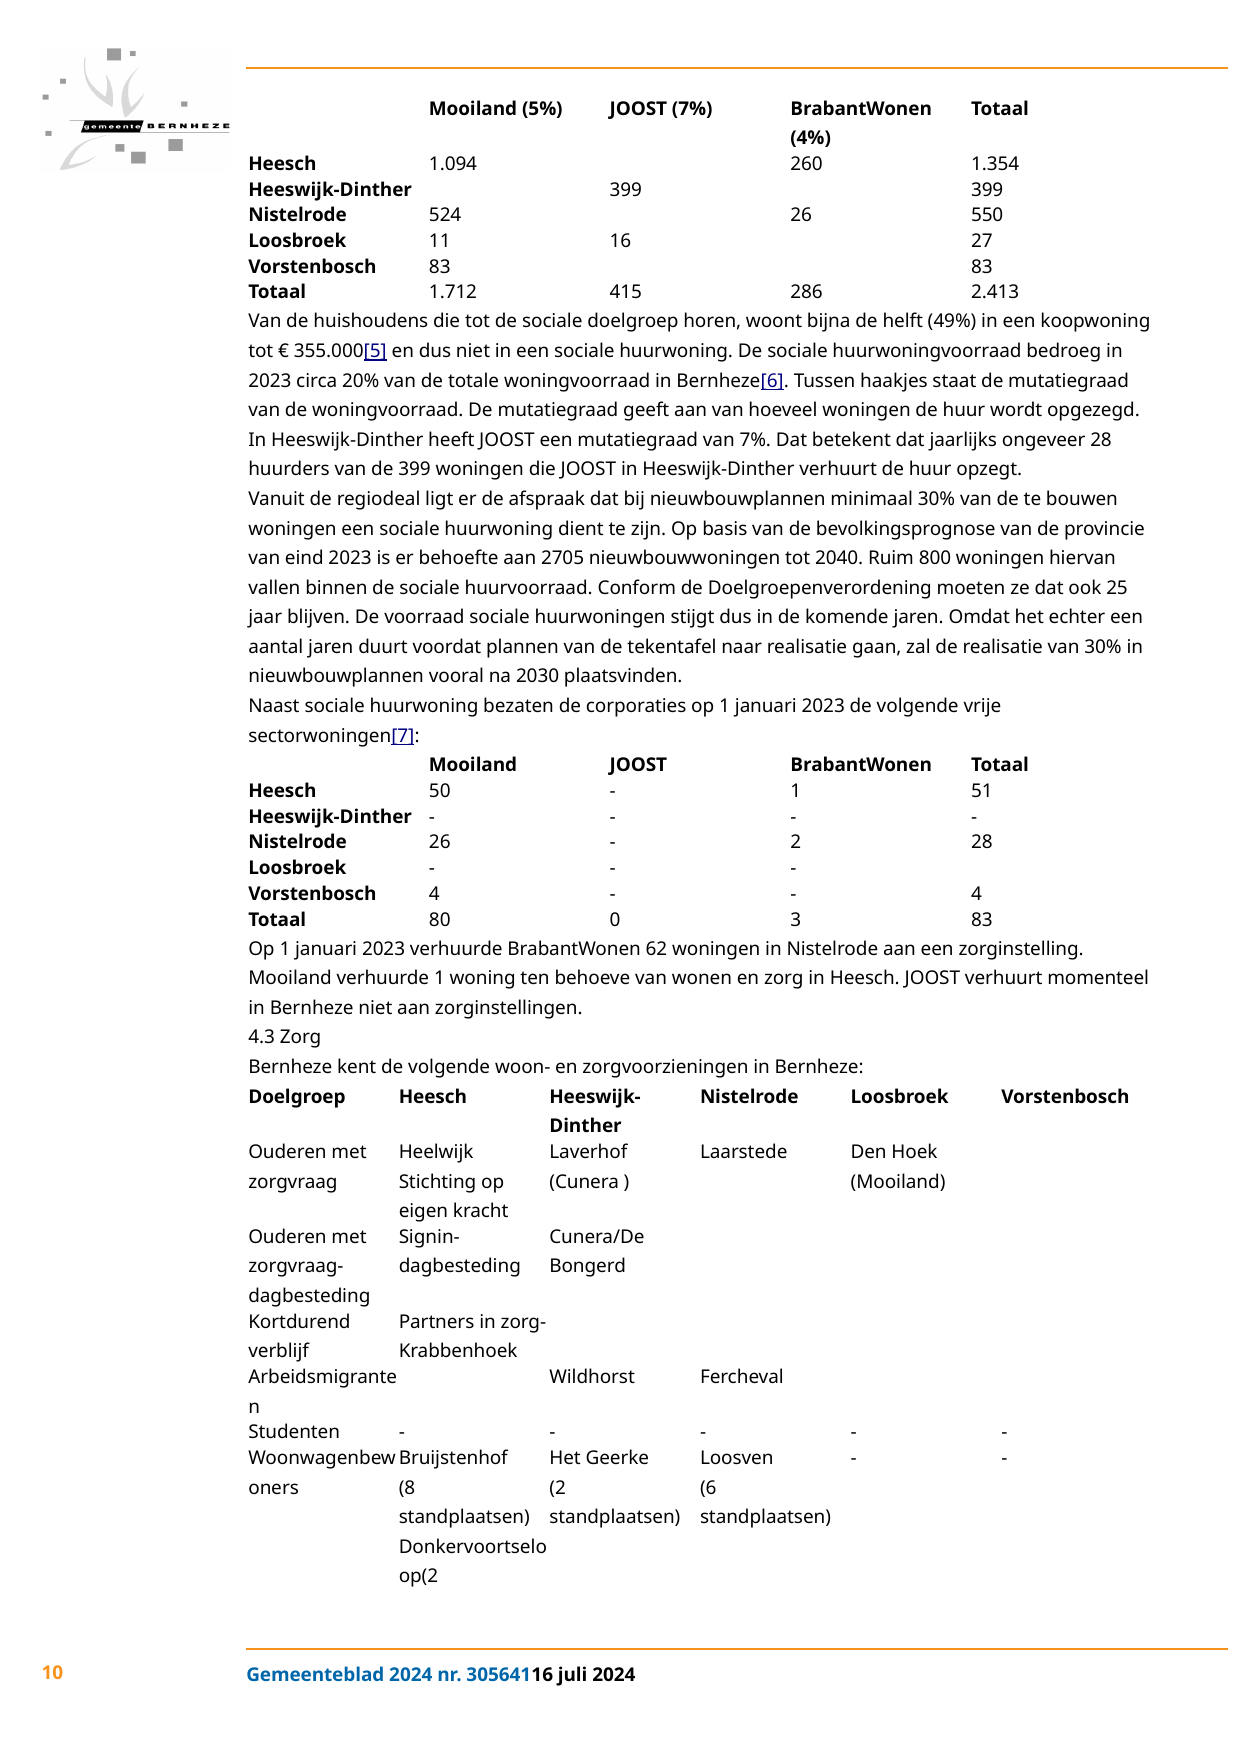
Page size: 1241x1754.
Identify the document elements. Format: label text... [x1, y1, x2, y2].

table_header Heesch [399, 1083, 549, 1138]
table_cell 28 [971, 829, 1152, 854]
table_cell Arbeidsmigranten [248, 1363, 398, 1419]
table_header Loosbroek [850, 1083, 1001, 1138]
table_cell - [1001, 1444, 1152, 1588]
table_cell Heelwijk Stichting op eigen kracht [399, 1138, 549, 1223]
table_cell [971, 855, 1152, 880]
table_cell 2 [790, 829, 971, 854]
table_cell Partners in zorg-Krabbenhoek [399, 1308, 549, 1363]
table_cell [429, 176, 609, 202]
table_header Totaal [971, 752, 1152, 777]
text Naast sociale huurwoning bezaten de corporaties op 1 januari 2023 de volgende vrije sectorwoningen[7]: [248, 692, 1152, 748]
table_cell [549, 1308, 700, 1363]
table_cell 26 [429, 829, 609, 854]
table_cell [790, 227, 971, 253]
table_cell 550 [971, 202, 1152, 227]
table_cell [1001, 1308, 1152, 1363]
table_header [248, 95, 429, 150]
text Vanuit de regiodeal ligt er de afspraak dat bij nieuwbouwplannen minimaal 30% van de te bouwen woningen een sociale huurwoning dient te zijn. Op basis van de bevolkingsprognose van de provincie van eind 2023 is er behoefte aan 2705 nieuwbouwwoningen tot 2040. Ruim 800 woningen hiervan vallen binnen de sociale huurvoorraad. Conform de Doelgroepenverordening moeten ze dat ook 25 jaar blijven. De voorraad sociale huurwoningen stijgt dus in de komende jaren. Omdat het echter een aantal jaren duurt voordat plannen van de tekentafel naar realisatie gaan, zal de realisatie van 30% in nieuwbouwplannen vooral na 2030 plaatsvinden. [248, 485, 1152, 688]
table_cell Fercheval [700, 1363, 850, 1419]
table_cell Heesch [248, 777, 429, 803]
table_cell - [1001, 1419, 1152, 1444]
table_cell 2.413 [971, 279, 1152, 304]
table_header Nistelrode [700, 1083, 850, 1138]
table_cell [850, 1363, 1001, 1419]
table_cell - [850, 1444, 1001, 1588]
table_cell 4 [429, 880, 609, 906]
table_cell - [790, 803, 971, 829]
table_cell 1.094 [429, 150, 609, 176]
table_cell 51 [971, 777, 1152, 803]
table_cell 0 [609, 906, 790, 932]
table_cell - [971, 803, 1152, 829]
table_cell Laarstede [700, 1138, 850, 1223]
table_cell Heesch [248, 150, 429, 176]
table_cell - [429, 803, 609, 829]
table_cell Laverhof (Cunera ) [549, 1138, 700, 1223]
table_cell - [549, 1419, 700, 1444]
table_header Vorstenbosch [1001, 1083, 1152, 1138]
table_cell Kortdurend verblijf [248, 1308, 398, 1363]
table_cell Bruijstenhof (8 standplaatsen) Donkervoortseloop(2 [399, 1444, 549, 1588]
table_cell [700, 1223, 850, 1308]
table_cell 1.712 [429, 279, 609, 304]
table_cell - [609, 880, 790, 906]
table_cell Totaal [248, 279, 429, 304]
table_cell [609, 253, 790, 279]
table_cell [1001, 1223, 1152, 1308]
table_cell Het Geerke (2 standplaatsen) [549, 1444, 700, 1588]
table_cell 260 [790, 150, 971, 176]
table_header JOOST (7%) [609, 95, 790, 150]
table_cell 415 [609, 279, 790, 304]
table_cell Heeswijk-Dinther [248, 176, 429, 202]
table_cell Loosven (6 standplaatsen) [700, 1444, 850, 1588]
table_cell - [850, 1419, 1001, 1444]
table_cell 1 [790, 777, 971, 803]
table_cell 399 [609, 176, 790, 202]
text 4.3 Zorg [248, 1024, 1152, 1049]
picture [41, 47, 231, 172]
table_cell - [609, 777, 790, 803]
table_cell - [790, 880, 971, 906]
table_header [248, 752, 429, 777]
table_cell Ouderen met zorgvraag-dagbesteding [248, 1223, 398, 1308]
table_header Mooiland [429, 752, 609, 777]
table_header BrabantWonen (4%) [790, 95, 971, 150]
table_cell 80 [429, 906, 609, 932]
table_cell Nistelrode [248, 202, 429, 227]
table_cell Studenten [248, 1419, 398, 1444]
table_cell Ouderen met zorgvraag [248, 1138, 398, 1223]
table_cell - [609, 855, 790, 880]
table_cell 83 [429, 253, 609, 279]
table_cell [790, 176, 971, 202]
table_cell Loosbroek [248, 855, 429, 880]
table_cell [609, 150, 790, 176]
table_cell [609, 202, 790, 227]
table_cell - [700, 1419, 850, 1444]
table_header Mooiland (5%) [429, 95, 609, 150]
table_cell [1001, 1363, 1152, 1419]
table_cell [1001, 1138, 1152, 1223]
table_cell Heeswijk-Dinther [248, 803, 429, 829]
table_header JOOST [609, 752, 790, 777]
table_cell Totaal [248, 906, 429, 932]
table_cell 11 [429, 227, 609, 253]
table_cell Signin-dagbesteding [399, 1223, 549, 1308]
table_cell 524 [429, 202, 609, 227]
table_header BrabantWonen [790, 752, 971, 777]
table_cell 1.354 [971, 150, 1152, 176]
table_cell - [609, 803, 790, 829]
table_cell [399, 1363, 549, 1419]
table_header Totaal [971, 95, 1152, 150]
table_cell Vorstenbosch [248, 880, 429, 906]
table_cell [850, 1308, 1001, 1363]
table_cell - [790, 855, 971, 880]
table_cell Loosbroek [248, 227, 429, 253]
table_cell 50 [429, 777, 609, 803]
table_cell Woonwagenbewoners [248, 1444, 398, 1588]
text Op 1 januari 2023 verhuurde BrabantWonen 62 woningen in Nistelrode aan een zorginstelling. Mooiland verhuurde 1 woning ten behoeve van wonen en zorg in Heesch. JOOST verhuurt momenteel in Bernheze niet aan zorginstellingen. [248, 935, 1152, 1020]
text Van de huishoudens die tot de sociale doelgroep horen, woont bijna de helft (49%) in een koopwoning tot € 355.000[5] en dus niet in een sociale huurwoning. De sociale huurwoningvoorraad bedroeg in 2023 circa 20% van de totale woningvoorraad in Bernheze[6]. Tussen haakjes staat de mutatiegraad van de woningvoorraad. De mutatiegraad geeft aan van hoeveel woningen de huur wordt opgezegd. In Heeswijk-Dinther heeft JOOST een mutatiegraad van 7%. Dat betekent dat jaarlijks ongeveer 28 huurders van de 399 woningen die JOOST in Heeswijk-Dinther verhuurt de huur opzegt. [248, 308, 1152, 481]
table_cell [850, 1223, 1001, 1308]
table_cell 83 [971, 906, 1152, 932]
table_cell Vorstenbosch [248, 253, 429, 279]
table_cell Den Hoek (Mooiland) [850, 1138, 1001, 1223]
table_cell 27 [971, 227, 1152, 253]
text Bernheze kent de volgende woon- en zorgvoorzieningen in Bernheze: [248, 1053, 1152, 1079]
table_cell Nistelrode [248, 829, 429, 854]
table_cell 83 [971, 253, 1152, 279]
table_cell 16 [609, 227, 790, 253]
table_header Heeswijk-Dinther [549, 1083, 700, 1138]
table_cell - [399, 1419, 549, 1444]
table_cell [700, 1308, 850, 1363]
table_cell - [609, 829, 790, 854]
table_cell 3 [790, 906, 971, 932]
table_cell - [429, 855, 609, 880]
table_cell [790, 253, 971, 279]
table_cell 399 [971, 176, 1152, 202]
table_header Doelgroep [248, 1083, 398, 1138]
table_cell Cunera/De Bongerd [549, 1223, 700, 1308]
table_cell 286 [790, 279, 971, 304]
table_cell 4 [971, 880, 1152, 906]
table_cell Wildhorst [549, 1363, 700, 1419]
table_cell 26 [790, 202, 971, 227]
